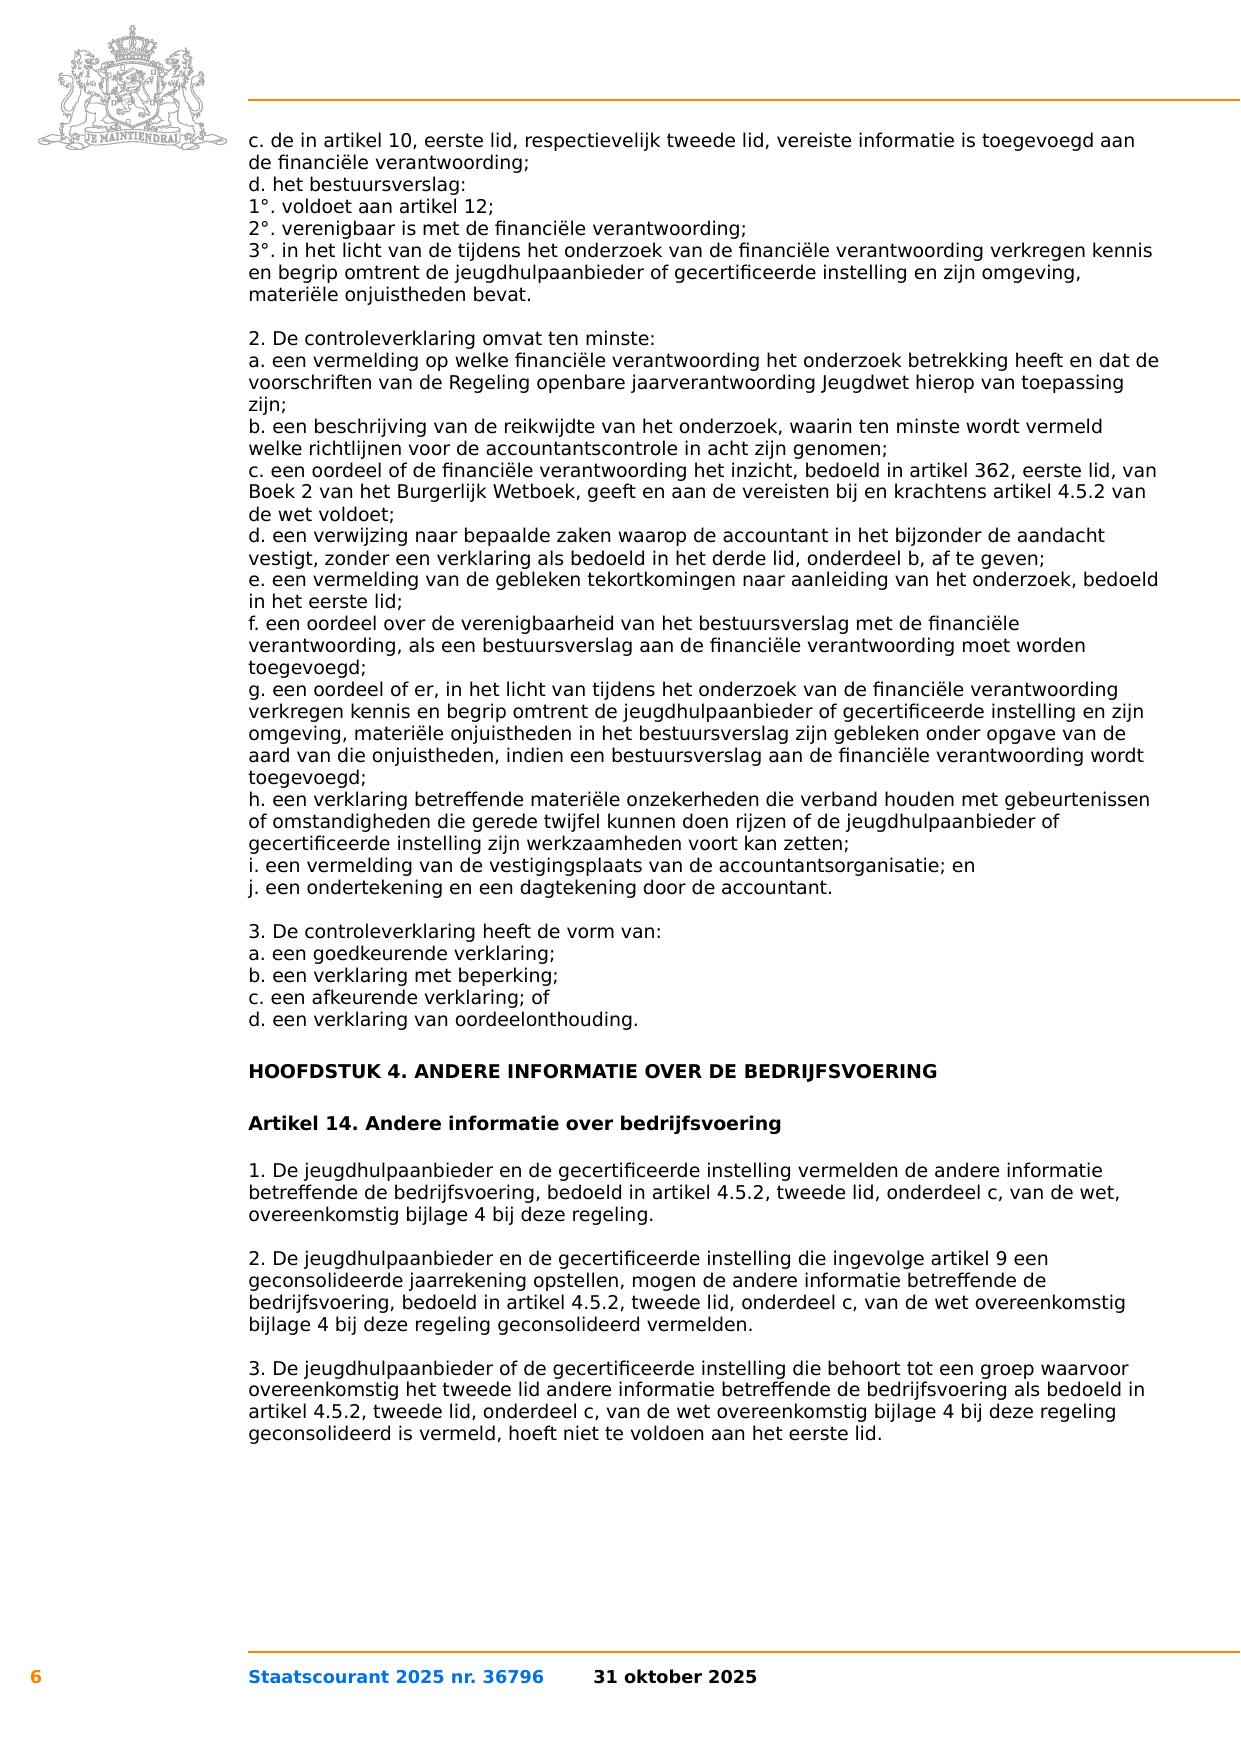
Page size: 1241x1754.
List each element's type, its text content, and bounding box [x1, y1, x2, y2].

text g. een oordeel of er, in het licht van tijdens het onderzoek van de financiële verantwoording verkregen kennis en begrip omtrent de jeugdhulpaanbieder of gecertificeerde instelling en zijn omgeving, materiële onjuistheden in het bestuursverslag zijn gebleken onder opgave van de aard van die onjuistheden, indien een bestuursverslag aan de financiële verantwoording wordt toegevoegd; [248, 679, 1163, 789]
text h. een verklaring betreffende materiële onzekerheden die verband houden met gebeurtenissen of omstandigheden die gerede twijfel kunnen doen rijzen of de jeugdhulpaanbieder of gecertificeerde instelling zijn werkzaamheden voort kan zetten; [248, 789, 1163, 855]
text d. een verwijzing naar bepaalde zaken waarop de accountant in het bijzonder de aandacht vestigt, zonder een verklaring als bedoeld in het derde lid, onderdeel b, af te geven; [248, 525, 1163, 569]
text 3. De jeugdhulpaanbieder of de gecertificeerde instelling die behoort tot een groep waarvoor overeenkomstig het tweede lid andere informatie betreffende de bedrijfsvoering als bedoeld in artikel 4.5.2, tweede lid, onderdeel c, van de wet overeenkomstig bijlage 4 bij deze regeling geconsolideerd is vermeld, hoeft niet te voldoen aan het eerste lid. [248, 1357, 1163, 1445]
text 2°. verenigbaar is met de financiële verantwoording; [248, 218, 1163, 240]
text c. een oordeel of de financiële verantwoording het inzicht, bedoeld in artikel 362, eerste lid, van Boek 2 van het Burgerlijk Wetboek, geeft en aan de vereisten bij en krachtens artikel 4.5.2 van de wet voldoet; [248, 459, 1163, 525]
subtitle HOOFDSTUK 4. ANDERE INFORMATIE OVER DE BEDRIJFSVOERING [248, 1061, 1163, 1083]
text c. de in artikel 10, eerste lid, respectievelijk tweede lid, vereiste informatie is toegevoegd aan de financiële verantwoording; [248, 130, 1163, 174]
text a. een goedkeurende verklaring; [248, 943, 1163, 965]
text 3°. in het licht van de tijdens het onderzoek van de financiële verantwoording verkregen kennis en begrip omtrent de jeugdhulpaanbieder of gecertificeerde instelling en zijn omgeving, materiële onjuistheden bevat. [248, 240, 1163, 306]
text 1. De jeugdhulpaanbieder en de gecertificeerde instelling vermelden de andere informatie betreffende de bedrijfsvoering, bedoeld in artikel 4.5.2, tweede lid, onderdeel c, van de wet, overeenkomstig bijlage 4 bij deze regeling. [248, 1160, 1163, 1226]
text 2. De jeugdhulpaanbieder en de gecertificeerde instelling die ingevolge artikel 9 een geconsolideerde jaarrekening opstellen, mogen de andere informatie betreffende de bedrijfsvoering, bedoeld in artikel 4.5.2, tweede lid, onderdeel c, van de wet overeenkomstig bijlage 4 bij deze regeling geconsolideerd vermelden. [248, 1248, 1163, 1336]
text b. een beschrijving van de reikwijdte van het onderzoek, waarin ten minste wordt vermeld welke richtlijnen voor de accountantscontrole in acht zijn genomen; [248, 416, 1163, 459]
text j. een ondertekening en een dagtekening door de accountant. [248, 877, 1163, 899]
text d. het bestuursverslag: [248, 174, 1163, 196]
text c. een afkeurende verklaring; of [248, 987, 1163, 1009]
text a. een vermelding op welke financiële verantwoording het onderzoek betrekking heeft en dat de voorschriften van de Regeling openbare jaarverantwoording Jeugdwet hierop van toepassing zijn; [248, 349, 1163, 416]
text b. een verklaring met beperking; [248, 965, 1163, 987]
subtitle Artikel 14. Andere informatie over bedrijfsvoering [248, 1113, 1163, 1135]
picture [38, 25, 227, 150]
text d. een verklaring van oordeelonthouding. [248, 1009, 1163, 1031]
text f. een oordeel over de verenigbaarheid van het bestuursverslag met de financiële verantwoording, als een bestuursverslag aan de financiële verantwoording moet worden toegevoegd; [248, 613, 1163, 679]
text 2. De controleverklaring omvat ten minste: [248, 328, 1163, 349]
text i. een vermelding van de vestigingsplaats van de accountantsorganisatie; en [248, 855, 1163, 877]
text e. een vermelding van de gebleken tekortkomingen naar aanleiding van het onderzoek, bedoeld in het eerste lid; [248, 569, 1163, 613]
text 3. De controleverklaring heeft de vorm van: [248, 921, 1163, 943]
text 1°. voldoet aan artikel 12; [248, 196, 1163, 218]
